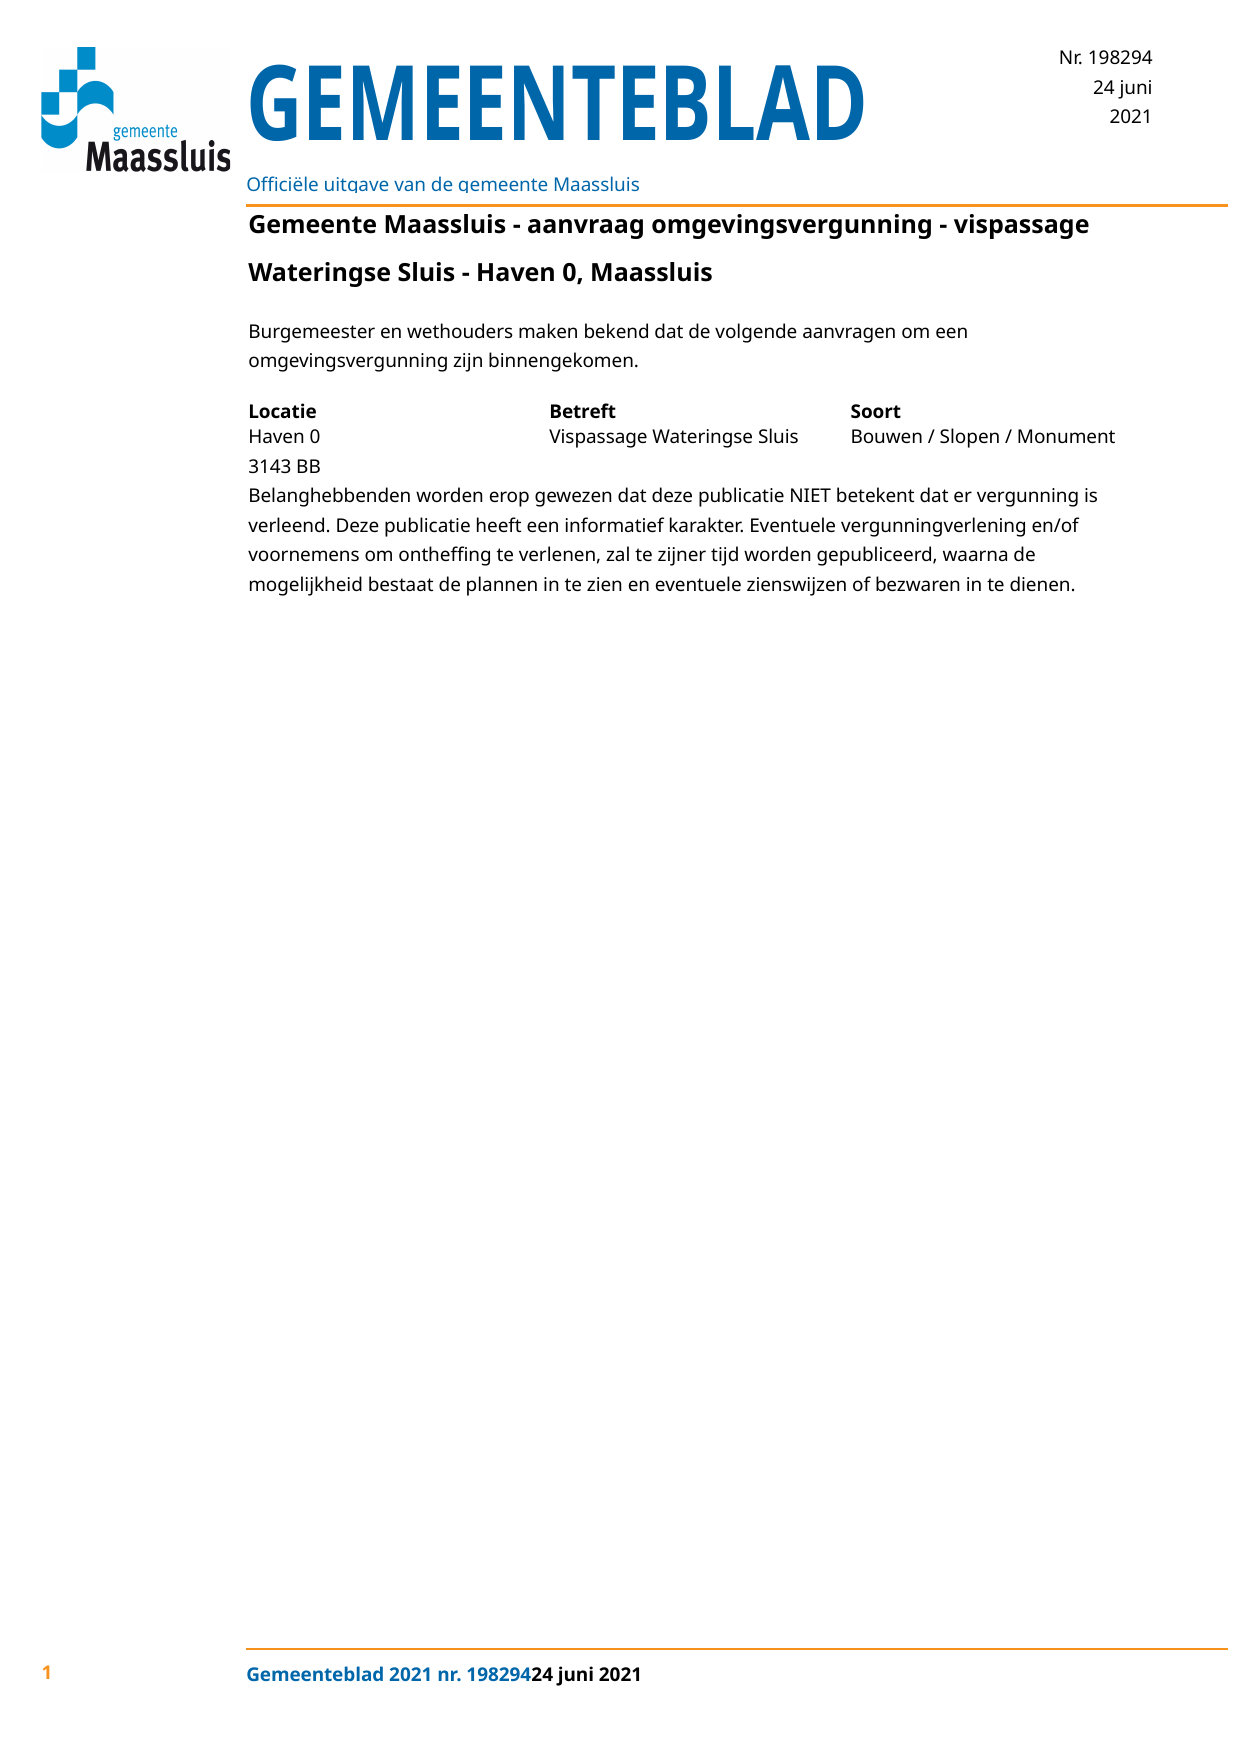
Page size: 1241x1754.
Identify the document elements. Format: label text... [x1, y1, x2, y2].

text Gemeente Maassluis - aanvraag omgevingsvergunning - vispassage Wateringse Sluis - Haven 0, Maassluis [248, 207, 1152, 288]
table_header Soort [850, 398, 1152, 424]
picture [41, 47, 231, 172]
table_header Betreft [549, 398, 850, 424]
text Belanghebbenden worden erop gewezen dat deze publicatie NIET betekent dat er vergunning is verleend. Deze publicatie heeft een informatief karakter. Eventuele vergunningverlening en/of voornemens om ontheffing te verlenen, zal te zijner tijd worden gepubliceerd, waarna de mogelijkheid bestaat de plannen in te zien en eventuele zienswijzen of bezwaren in te dienen. [248, 482, 1152, 597]
table_cell Haven 0 3143 BB [248, 424, 549, 479]
picture [41, 47, 77, 92]
table_header Locatie [248, 398, 549, 424]
text Burgemeester en wethouders maken bekend dat de volgende aanvragen om een omgevingsvergunning zijn binnengekomen. [248, 318, 1152, 373]
table_cell Vispassage Wateringse Sluis [549, 424, 850, 479]
table_cell Bouwen / Slopen / Monument [850, 424, 1152, 479]
